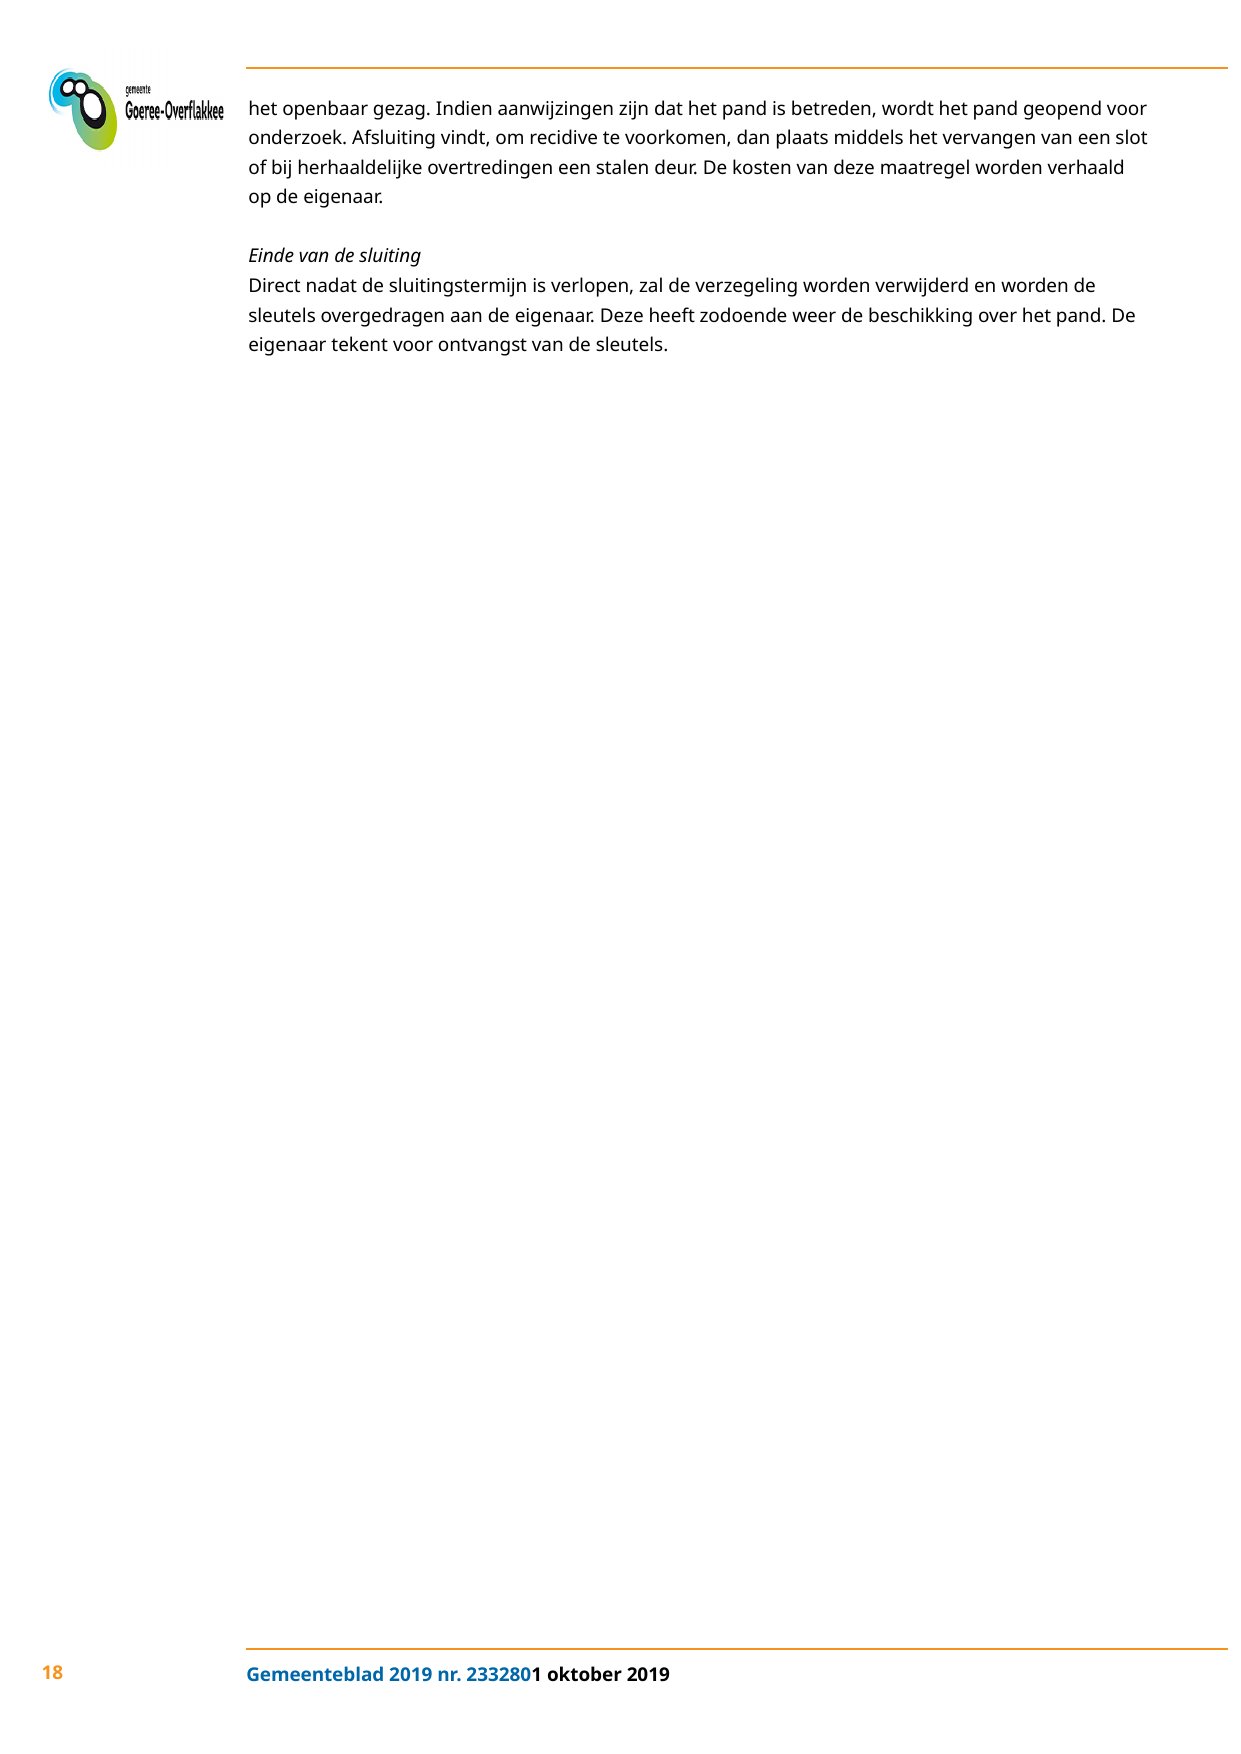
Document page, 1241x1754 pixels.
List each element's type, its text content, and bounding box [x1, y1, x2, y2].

text Direct nadat de sluitingstermijn is verlopen, zal de verzegeling worden verwijderd en worden de sleutels overgedragen aan de eigenaar. Deze heeft zodoende weer de beschikking over het pand. De eigenaar tekent voor ontvangst van de sleutels. [248, 272, 1152, 357]
text Einde van de sluiting [248, 243, 1152, 268]
picture [41, 47, 231, 172]
text het openbaar gezag. Indien aanwijzingen zijn dat het pand is betreden, wordt het pand geopend voor onderzoek. Afsluiting vindt, om recidive te voorkomen, dan plaats middels het vervangen van een slot of bij herhaaldelijke overtredingen een stalen deur. De kosten van deze maatregel worden verhaald op de eigenaar. [248, 95, 1152, 209]
